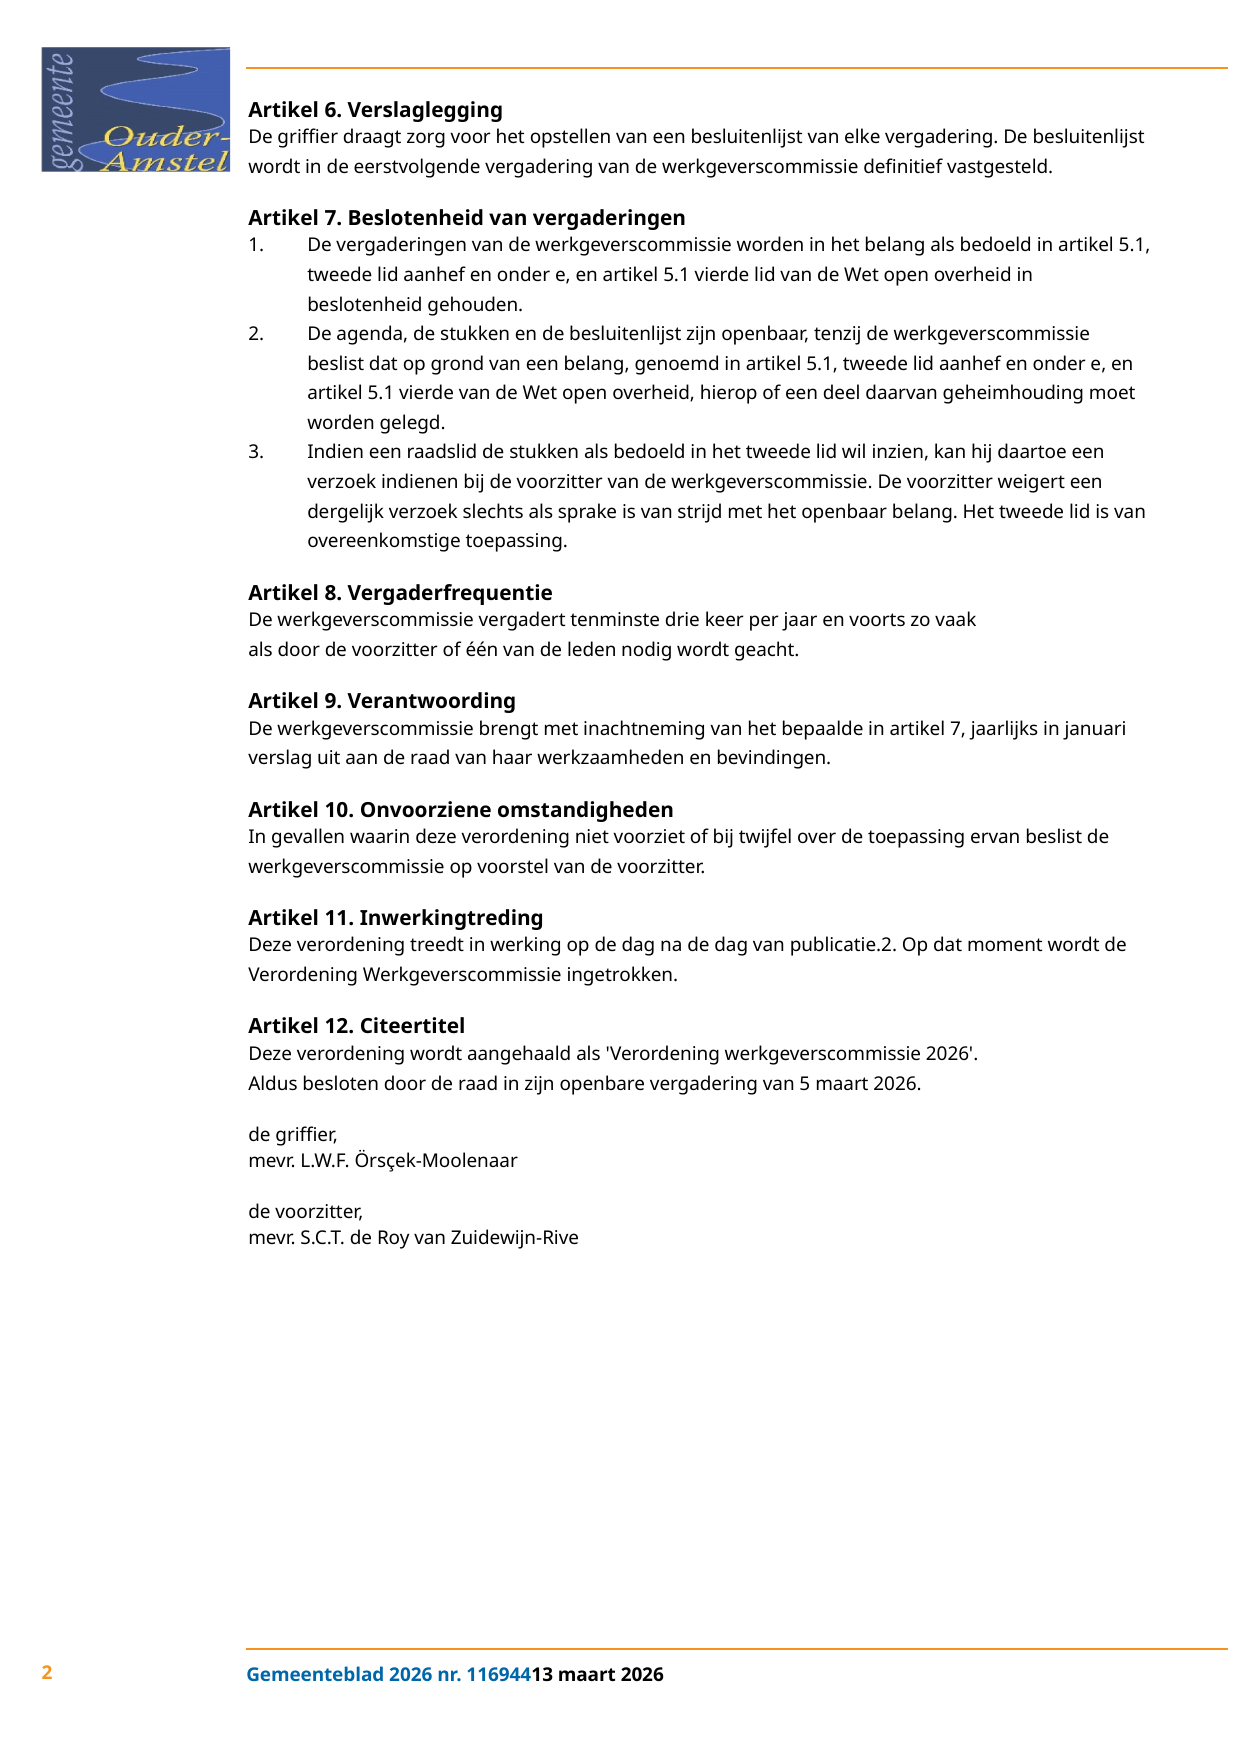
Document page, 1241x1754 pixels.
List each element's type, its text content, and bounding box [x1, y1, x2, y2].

text Aldus besloten door de raad in zijn openbare vergadering van 5 maart 2026. [248, 1070, 1152, 1095]
text mevr. S.C.T. de Roy van Zuidewijn-Rive [248, 1224, 1152, 1250]
text de griffier, [248, 1121, 1152, 1147]
text Artikel 10. Onvoorziene omstandigheden [248, 795, 1152, 823]
text Artikel 9. Verantwoording [248, 686, 1152, 715]
text Artikel 11. Inwerkingtreding [248, 903, 1152, 932]
text Artikel 12. Citeertitel [248, 1012, 1152, 1040]
list De agenda, de stukken en de besluitenlijst zijn openbaar, tenzij de werkgeverscommissie beslist dat op grond van een belang, genoemd in artikel 5.1, tweede lid aanhef en onder e, en artikel 5.1 vierde van de Wet open overheid, hierop of een deel daarvan geheimhouding moet worden gelegd. [248, 320, 1152, 435]
list De vergaderingen van de werkgeverscommissie worden in het belang als bedoeld in artikel 5.1, tweede lid aanhef en onder e, en artikel 5.1 vierde lid van de Wet open overheid in beslotenheid gehouden. [248, 232, 1152, 317]
text De griffier draagt zorg voor het opstellen van een besluitenlijst van elke vergadering. De besluitenlijst wordt in de eerstvolgende vergadering van de werkgeverscommissie definitief vastgesteld. [248, 123, 1152, 178]
text mevr. L.W.F. Örsçek-Moolenaar [248, 1147, 1152, 1173]
text Deze verordening wordt aangehaald als 'Verordening werkgeverscommissie 2026'. [248, 1040, 1152, 1066]
text Artikel 8. Vergaderfrequentie [248, 578, 1152, 606]
text De werkgeverscommissie brengt met inachtneming van het bepaalde in artikel 7, jaarlĳks in januari verslag uit aan de raad van haar werkzaamheden en bevindingen. [248, 715, 1152, 770]
text In gevallen waarin deze verordening niet voorziet of bij twijfel over de toepassing ervan beslist de werkgeverscommissie op voorstel van de voorzitter. [248, 823, 1152, 878]
text Deze verordening treedt in werking op de dag na de dag van publicatie.2. Op dat moment wordt de Verordening Werkgeverscommissie ingetrokken. [248, 932, 1152, 987]
text Artikel 7. Beslotenheid van vergaderingen [248, 203, 1152, 232]
text De werkgeverscommissie vergadert tenminste drie keer per jaar en voorts zo vaak [248, 606, 1152, 632]
text de voorzitter, [248, 1198, 1152, 1224]
list Indien een raadslid de stukken als bedoeld in het tweede lid wil inzien, kan hij daartoe een verzoek indienen bij de voorzitter van de werkgeverscommissie. De voorzitter weigert een dergelijk verzoek slechts als sprake is van strijd met het openbaar belang. Het tweede lid is van overeenkomstige toepassing. [248, 439, 1152, 553]
text Artikel 6. Verslaglegging [248, 95, 1152, 123]
text als door de voorzitter of één van de leden nodig wordt geacht. [248, 636, 1152, 662]
picture [41, 47, 231, 172]
